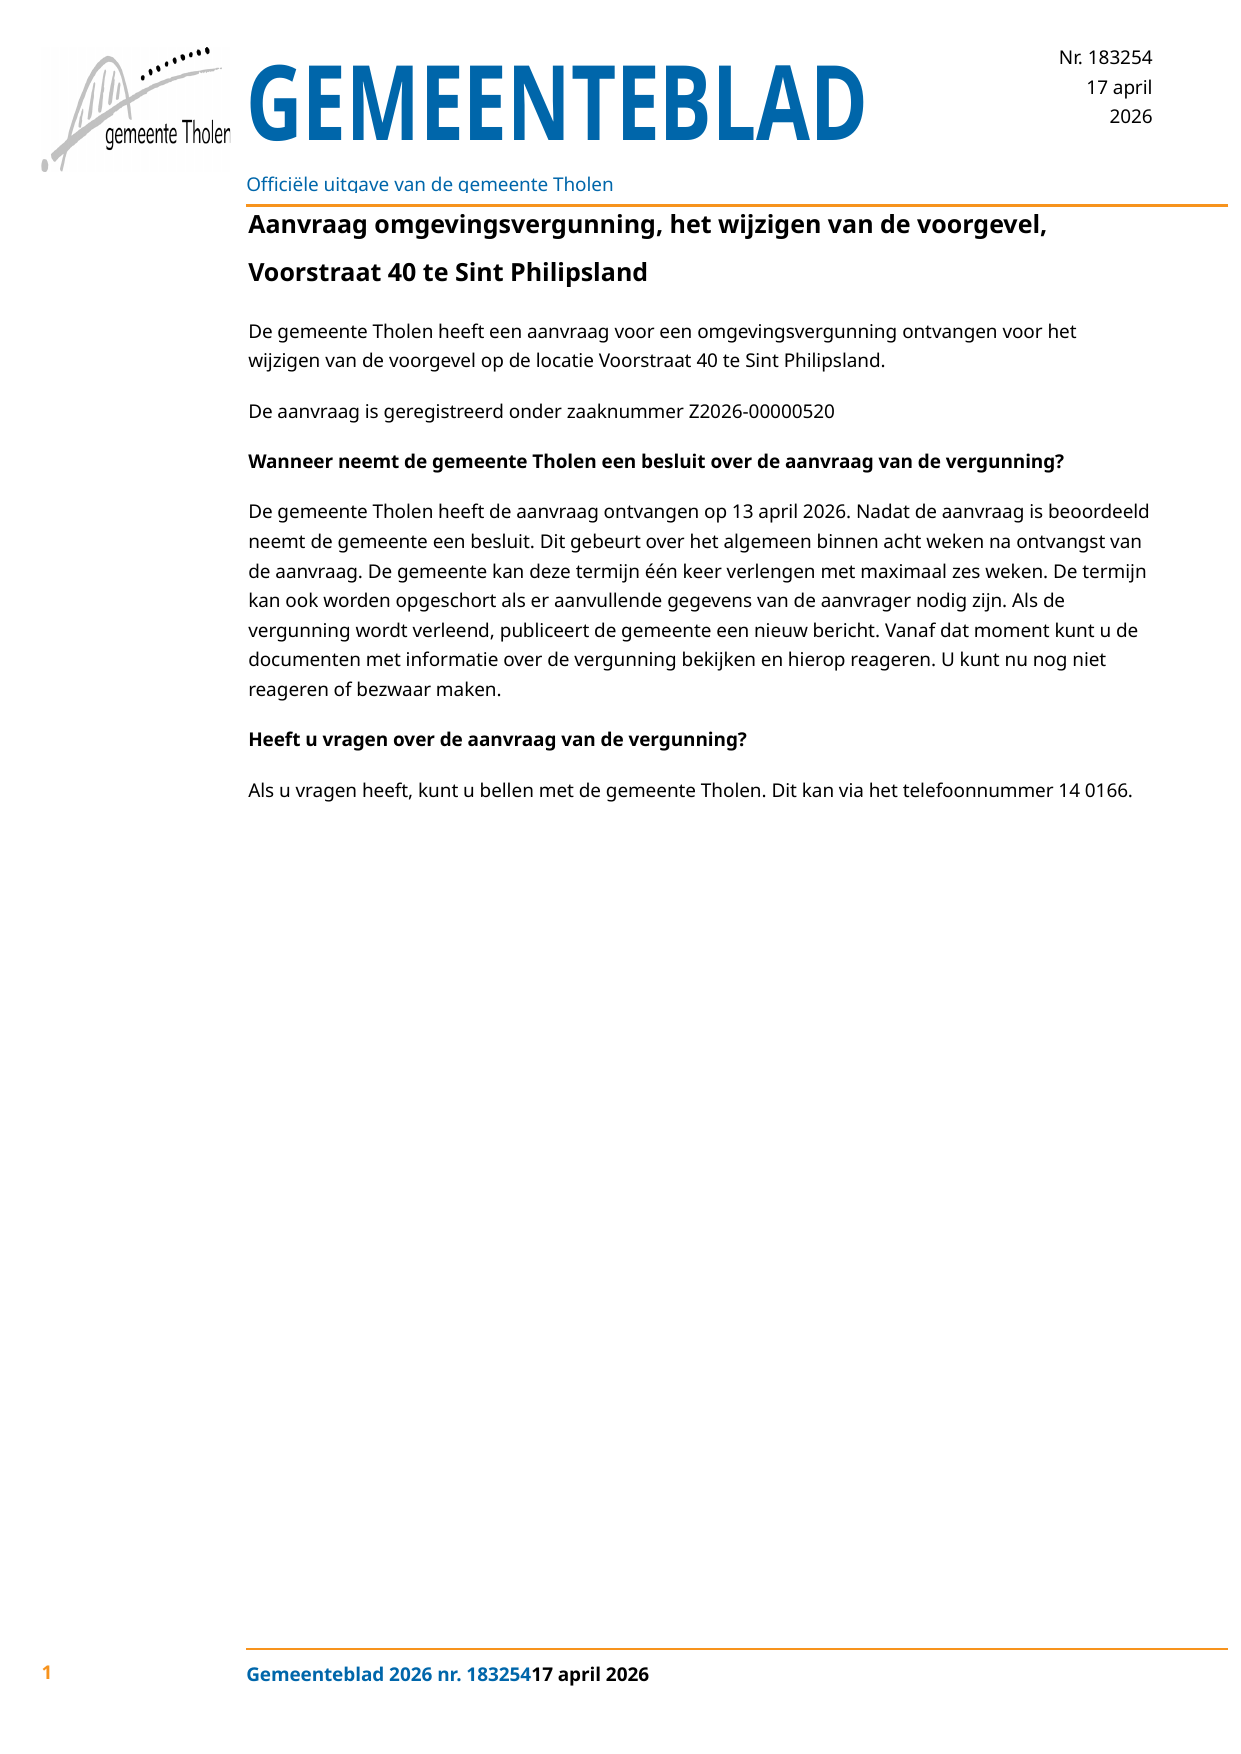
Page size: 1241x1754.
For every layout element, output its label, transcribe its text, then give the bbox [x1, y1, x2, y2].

text De aanvraag is geregistreerd onder zaaknummer Z2026-00000520 [248, 398, 1152, 424]
text Wanneer neemt de gemeente Tholen een besluit over de aanvraag van de vergunning? [248, 448, 1152, 474]
text Als u vragen heeft, kunt u bellen met de gemeente Tholen. Dit kan via het telefoonnummer 14 0166. [248, 777, 1152, 803]
text Heeft u vragen over de aanvraag van de vergunning? [248, 727, 1152, 752]
picture [41, 47, 231, 172]
text De gemeente Tholen heeft de aanvraag ontvangen op 13 april 2026. Nadat de aanvraag is beoordeeld neemt de gemeente een besluit. Dit gebeurt over het algemeen binnen acht weken na ontvangst van de aanvraag. De gemeente kan deze termijn één keer verlengen met maximaal zes weken. De termijn kan ook worden opgeschort als er aanvullende gegevens van de aanvrager nodig zijn. Als de vergunning wordt verleend, publiceert de gemeente een nieuw bericht. Vanaf dat moment kunt u de documenten met informatie over de vergunning bekijken en hierop reageren. U kunt nu nog niet reageren of bezwaar maken. [248, 499, 1152, 702]
text Aanvraag omgevingsvergunning, het wijzigen van de voorgevel, Voorstraat 40 te Sint Philipsland [248, 207, 1152, 288]
text De gemeente Tholen heeft een aanvraag voor een omgevingsvergunning ontvangen voor het wijzigen van de voorgevel op de locatie Voorstraat 40 te Sint Philipsland. [248, 318, 1152, 373]
